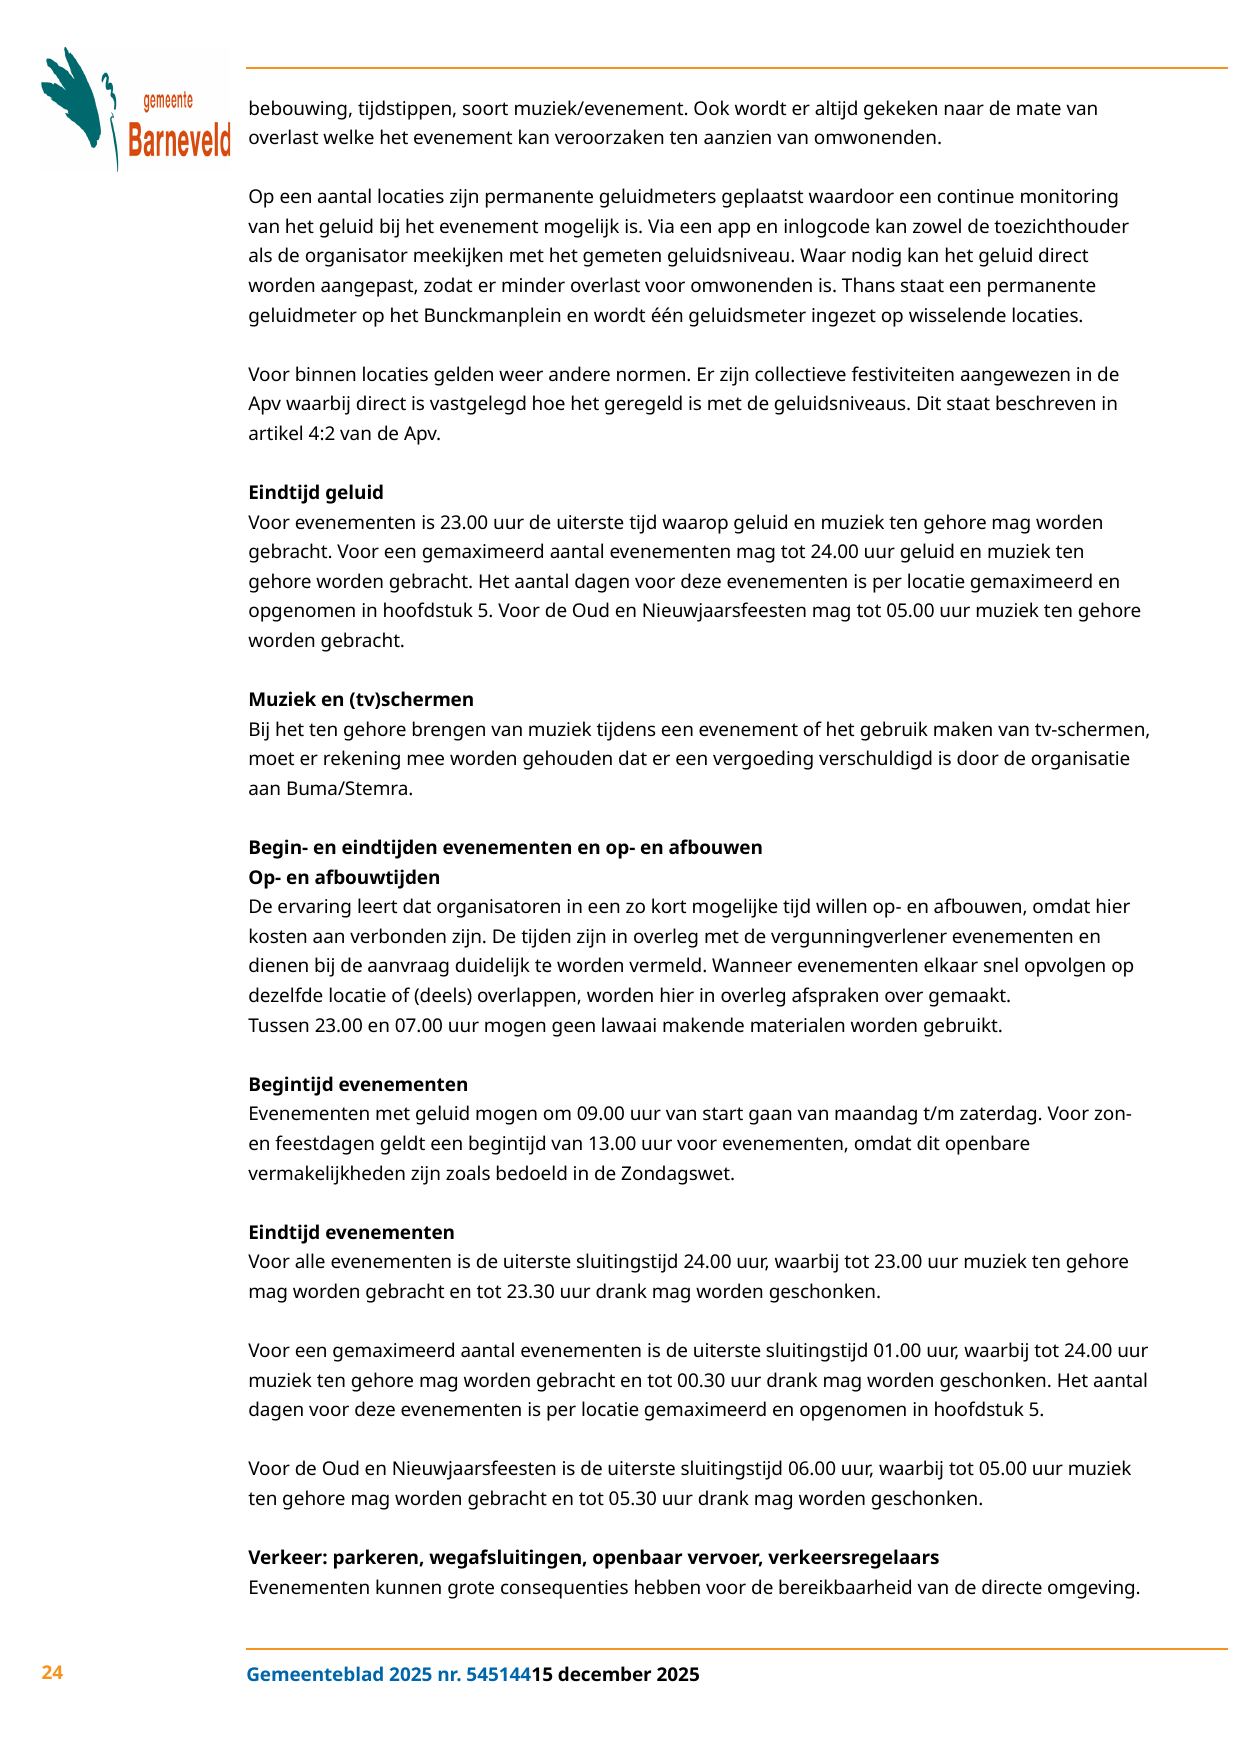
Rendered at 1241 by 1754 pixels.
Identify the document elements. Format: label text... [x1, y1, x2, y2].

text Begintijd evenementen [248, 1071, 1152, 1097]
picture [41, 47, 231, 172]
text Voor evenementen is 23.00 uur de uiterste tijd waarop geluid en muziek ten gehore mag worden gebracht. Voor een gemaximeerd aantal evenementen mag tot 24.00 uur geluid en muziek ten gehore worden gebracht. Het aantal dagen voor deze evenementen is per locatie gemaximeerd en opgenomen in hoofdstuk 5. Voor de Oud en Nieuwjaarsfeesten mag tot 05.00 uur muziek ten gehore worden gebracht. [248, 509, 1152, 653]
text Op een aantal locaties zijn permanente geluidmeters geplaatst waardoor een continue monitoring van het geluid bij het evenement mogelijk is. Via een app en inlogcode kan zowel de toezichthouder als de organisator meekijken met het gemeten geluidsniveau. Waar nodig kan het geluid direct worden aangepast, zodat er minder overlast voor omwonenden is. Thans staat een permanente geluidmeter op het Bunckmanplein en wordt één geluidsmeter ingezet op wisselende locaties. [248, 183, 1152, 328]
text Bij het ten gehore brengen van muziek tijdens een evenement of het gebruik maken van tv-schermen, moet er rekening mee worden gehouden dat er een vergoeding verschuldigd is door de organisatie aan Buma/Stemra. [248, 716, 1152, 801]
text Tussen 23.00 en 07.00 uur mogen geen lawaai makende materialen worden gebruikt. [248, 1012, 1152, 1038]
text Voor alle evenementen is de uiterste sluitingstijd 24.00 uur, waarbij tot 23.00 uur muziek ten gehore mag worden gebracht en tot 23.30 uur drank mag worden geschonken. [248, 1248, 1152, 1304]
text Evenementen kunnen grote consequenties hebben voor de bereikbaarheid van de directe omgeving. [248, 1574, 1152, 1600]
text Begin- en eindtijden evenementen en op- en afbouwen [248, 834, 1152, 860]
text De ervaring leert dat organisatoren in een zo kort mogelijke tijd willen op- en afbouwen, omdat hier kosten aan verbonden zijn. De tijden zijn in overleg met de vergunningverlener evenementen en dienen bij de aanvraag duidelijk te worden vermeld. Wanneer evenementen elkaar snel opvolgen op dezelfde locatie of (deels) overlappen, worden hier in overleg afspraken over gemaakt. [248, 893, 1152, 1008]
text Voor de Oud en Nieuwjaarsfeesten is de uiterste sluitingstijd 06.00 uur, waarbij tot 05.00 uur muziek ten gehore mag worden gebracht en tot 05.30 uur drank mag worden geschonken. [248, 1456, 1152, 1511]
text bebouwing, tijdstippen, soort muziek/evenement. Ook wordt er altijd gekeken naar de mate van overlast welke het evenement kan veroorzaken ten aanzien van omwonenden. [248, 95, 1152, 150]
text Evenementen met geluid mogen om 09.00 uur van start gaan van maandag t/m zaterdag. Voor zon- en feestdagen geldt een begintijd van 13.00 uur voor evenementen, omdat dit openbare vermakelijkheden zijn zoals bedoeld in de Zondagswet. [248, 1101, 1152, 1186]
text Verkeer: parkeren, wegafsluitingen, openbaar vervoer, verkeersregelaars [248, 1544, 1152, 1570]
text Eindtijd evenementen [248, 1219, 1152, 1245]
text Voor een gemaximeerd aantal evenementen is de uiterste sluitingstijd 01.00 uur, waarbij tot 24.00 uur muziek ten gehore mag worden gebracht en tot 00.30 uur drank mag worden geschonken. Het aantal dagen voor deze evenementen is per locatie gemaximeerd en opgenomen in hoofdstuk 5. [248, 1337, 1152, 1422]
text Op- en afbouwtijden [248, 864, 1152, 890]
text Eindtijd geluid [248, 479, 1152, 505]
text Voor binnen locaties gelden weer andere normen. Er zijn collectieve festiviteiten aangewezen in de Apv waarbij direct is vastgelegd hoe het geregeld is met de geluidsniveaus. Dit staat beschreven in artikel 4:2 van de Apv. [248, 361, 1152, 446]
text Muziek en (tv)schermen [248, 686, 1152, 712]
